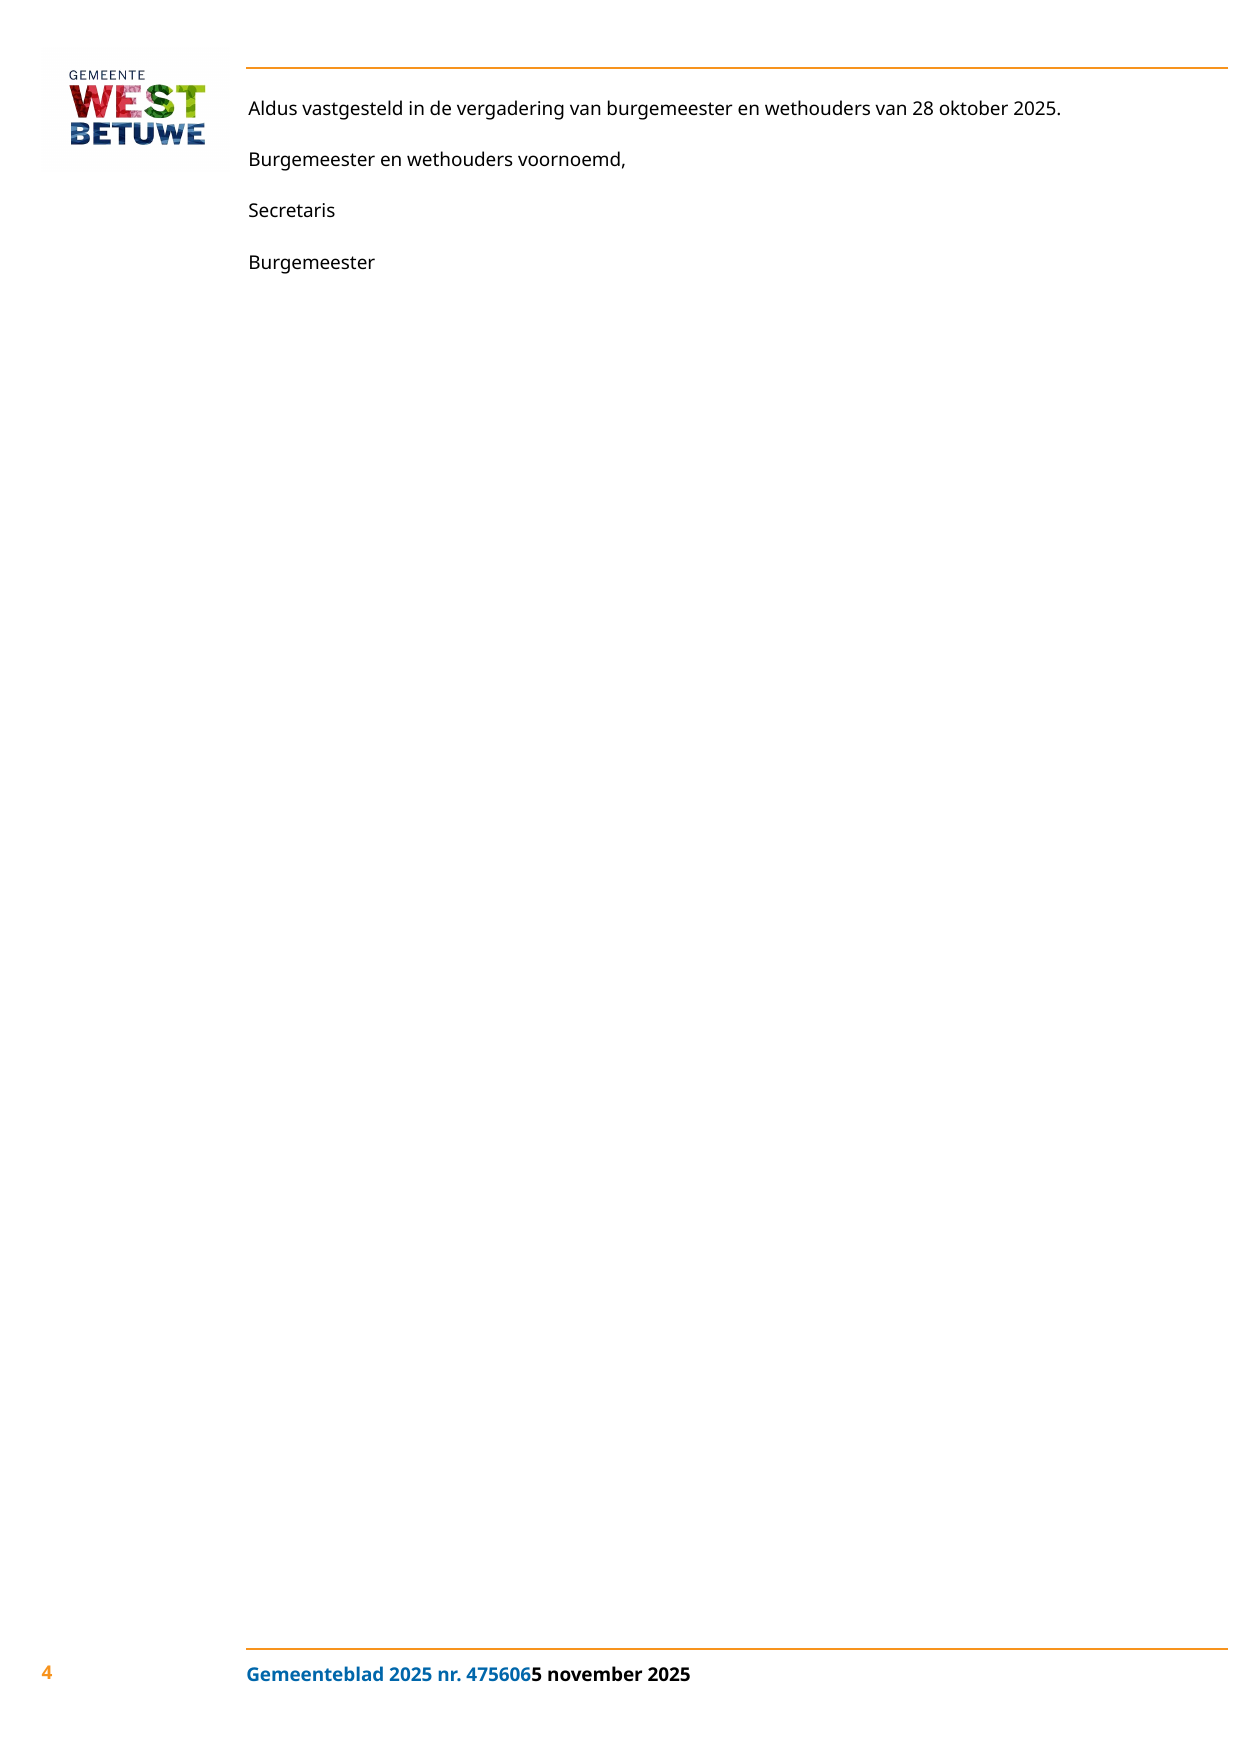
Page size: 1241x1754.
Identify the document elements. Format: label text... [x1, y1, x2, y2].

text Burgemeester en wethouders voornoemd, [248, 146, 1152, 172]
picture [41, 47, 231, 172]
text Secretaris [248, 198, 1152, 223]
text Aldus vastgesteld in de vergadering van burgemeester en wethouders van 28 oktober 2025. [248, 95, 1152, 121]
text Burgemeester [248, 249, 1152, 275]
